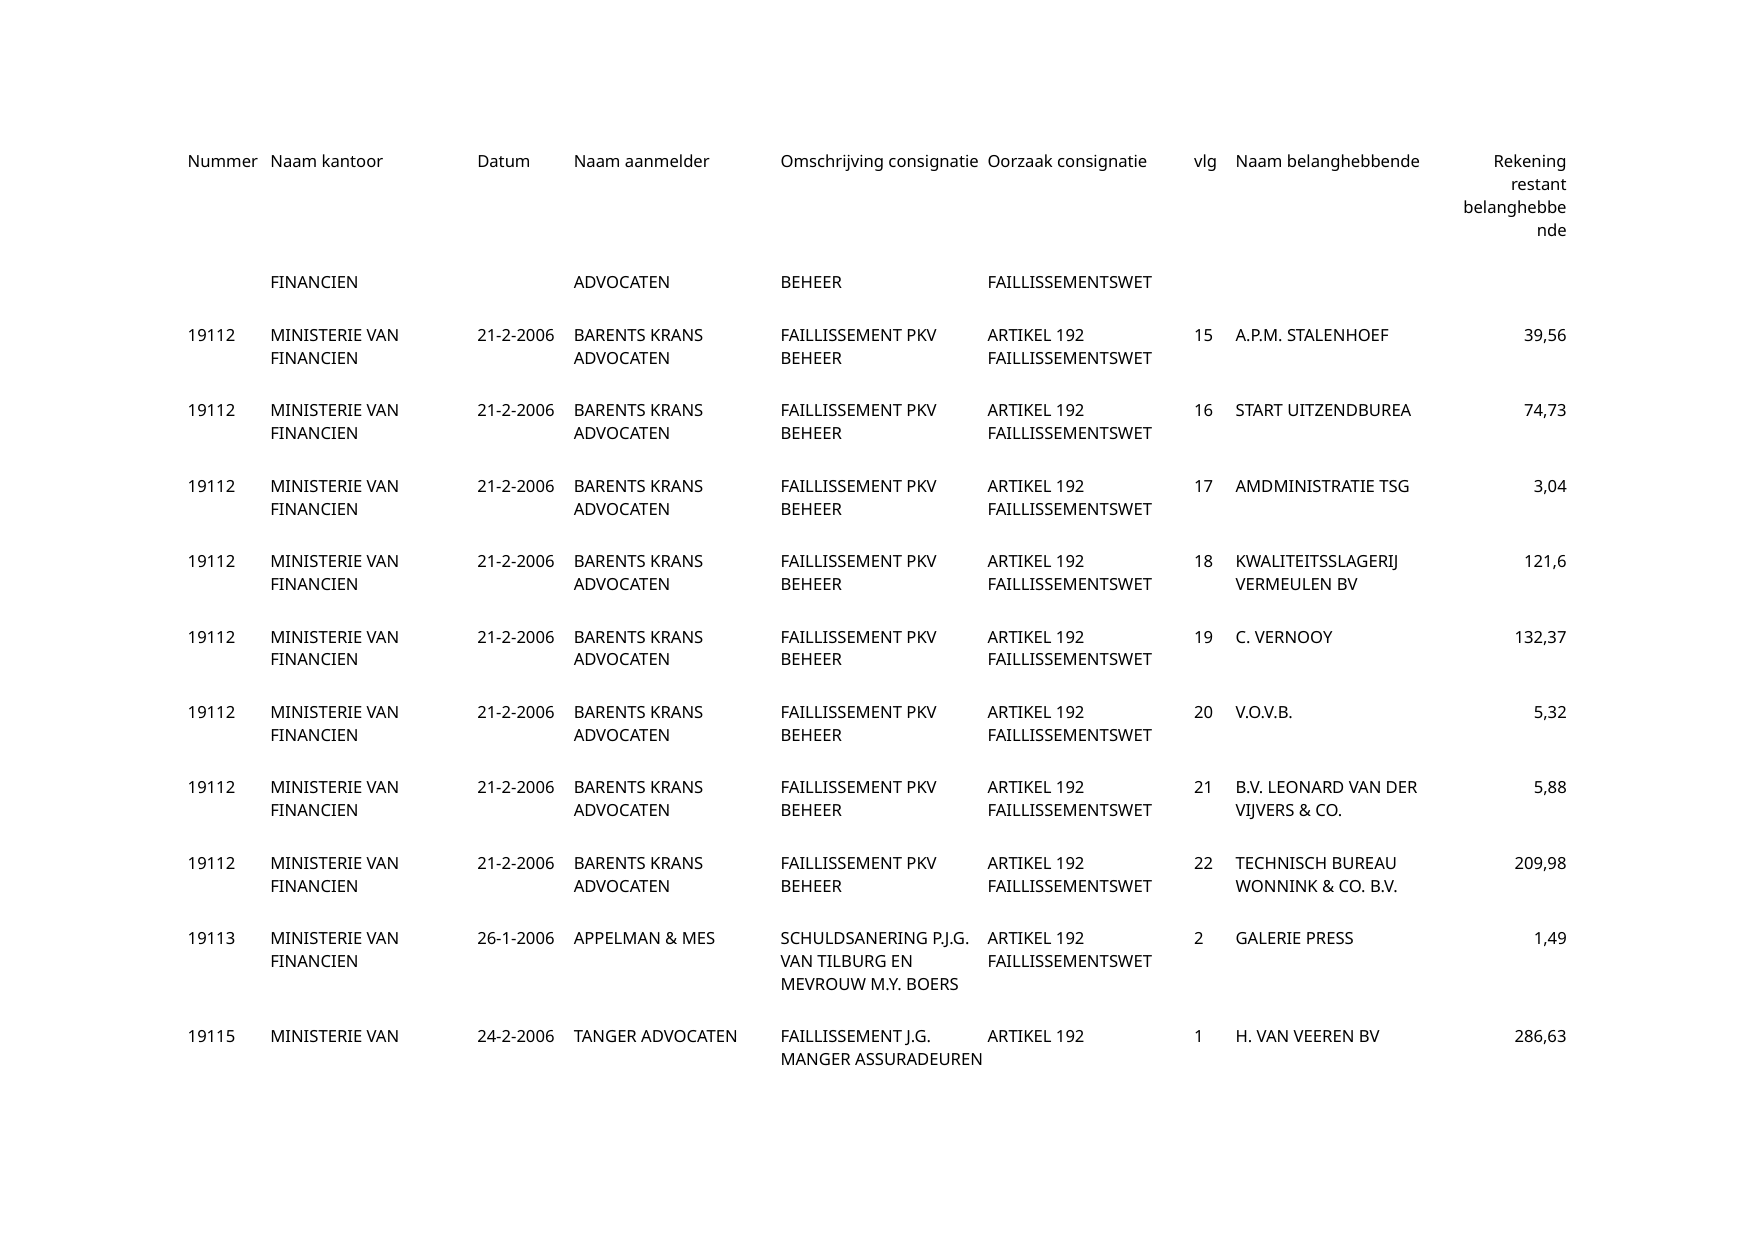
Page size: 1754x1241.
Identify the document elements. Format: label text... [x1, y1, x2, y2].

table_cell BEHEER [780, 271, 987, 323]
table_cell 21-2-2006 [477, 851, 573, 927]
table_cell 3,04 [1456, 474, 1566, 550]
table_cell ARTIKEL 192 FAILLISSEMENTSWET [987, 776, 1194, 851]
table_cell 19112 [188, 851, 270, 927]
table_cell FAILLISSEMENT PKV BEHEER [780, 399, 987, 474]
table_cell FAILLISSEMENT PKV BEHEER [780, 324, 987, 399]
table_cell 19112 [188, 625, 270, 701]
table_cell 21-2-2006 [477, 474, 573, 550]
table_cell [188, 271, 270, 323]
table_cell 209,98 [1456, 851, 1566, 927]
table_cell 19112 [188, 324, 270, 399]
table_cell 21-2-2006 [477, 776, 573, 851]
table_cell 15 [1194, 324, 1235, 399]
table_cell KWALITEITSSLAGERIJ VERMEULEN BV [1235, 550, 1456, 625]
table_cell TANGER ADVOCATEN [574, 1025, 780, 1078]
table_cell 22 [1194, 851, 1235, 927]
table_cell BARENTS KRANS ADVOCATEN [574, 776, 780, 851]
table_cell FAILLISSEMENT PKV BEHEER [780, 776, 987, 851]
table_cell FAILLISSEMENT PKV BEHEER [780, 550, 987, 625]
table_header Naam aanmelder [574, 150, 780, 271]
table_cell BARENTS KRANS ADVOCATEN [574, 399, 780, 474]
table_cell 19112 [188, 399, 270, 474]
table_cell H. VAN VEEREN BV [1235, 1025, 1456, 1078]
table_cell 19112 [188, 474, 270, 550]
table_cell ARTIKEL 192 FAILLISSEMENTSWET [987, 399, 1194, 474]
table_cell MINISTERIE VAN FINANCIEN [270, 927, 477, 1025]
table_cell C. VERNOOY [1235, 625, 1456, 701]
table_cell 1,49 [1456, 927, 1566, 1025]
table_cell ARTIKEL 192 FAILLISSEMENTSWET [987, 701, 1194, 776]
table_cell 21-2-2006 [477, 324, 573, 399]
table_cell MINISTERIE VAN FINANCIEN [270, 776, 477, 851]
table_cell APPELMAN & MES [574, 927, 780, 1025]
table_cell TECHNISCH BUREAU WONNINK & CO. B.V. [1235, 851, 1456, 927]
table_cell 5,32 [1456, 701, 1566, 776]
table_cell FAILLISSEMENT PKV BEHEER [780, 625, 987, 701]
table_cell FAILLISSEMENT PKV BEHEER [780, 851, 987, 927]
table_cell ARTIKEL 192 FAILLISSEMENTSWET [987, 625, 1194, 701]
table_cell START UITZENDBUREA [1235, 399, 1456, 474]
table_cell V.O.V.B. [1235, 701, 1456, 776]
table_cell FAILLISSEMENT J.G. MANGER ASSURADEUREN [780, 1025, 987, 1078]
table_cell 24-2-2006 [477, 1025, 573, 1078]
table_cell 16 [1194, 399, 1235, 474]
table_cell 19 [1194, 625, 1235, 701]
table_cell 19115 [188, 1025, 270, 1078]
table_header Nummer [188, 150, 270, 271]
table_cell AMDMINISTRATIE TSG [1235, 474, 1456, 550]
table_cell 21-2-2006 [477, 701, 573, 776]
table_cell 2 [1194, 927, 1235, 1025]
table_cell BARENTS KRANS ADVOCATEN [574, 851, 780, 927]
table_cell BARENTS KRANS ADVOCATEN [574, 625, 780, 701]
table_cell 19112 [188, 550, 270, 625]
table_cell 17 [1194, 474, 1235, 550]
table_cell B.V. LEONARD VAN DER VIJVERS & CO. [1235, 776, 1456, 851]
table_cell BARENTS KRANS ADVOCATEN [574, 474, 780, 550]
table_cell ARTIKEL 192 [987, 1025, 1194, 1078]
table_cell 286,63 [1456, 1025, 1566, 1078]
table_cell MINISTERIE VAN FINANCIEN [270, 550, 477, 625]
table_header Naam kantoor [270, 150, 477, 271]
table_cell FAILLISSEMENT PKV BEHEER [780, 701, 987, 776]
table_cell 20 [1194, 701, 1235, 776]
table_cell 1 [1194, 1025, 1235, 1078]
table_cell 121,6 [1456, 550, 1566, 625]
table_cell MINISTERIE VAN FINANCIEN [270, 625, 477, 701]
table_cell [477, 271, 573, 323]
table_cell MINISTERIE VAN [270, 1025, 477, 1078]
table_cell [1194, 271, 1235, 323]
table_cell ARTIKEL 192 FAILLISSEMENTSWET [987, 927, 1194, 1025]
table_cell 21-2-2006 [477, 399, 573, 474]
table_cell A.P.M. STALENHOEF [1235, 324, 1456, 399]
table_header Oorzaak consignatie [987, 150, 1194, 271]
table_cell GALERIE PRESS [1235, 927, 1456, 1025]
table_header Omschrijving consignatie [780, 150, 987, 271]
table_cell MINISTERIE VAN FINANCIEN [270, 474, 477, 550]
table_header vlg [1194, 150, 1235, 271]
table_cell ADVOCATEN [574, 271, 780, 323]
table_cell ARTIKEL 192 FAILLISSEMENTSWET [987, 851, 1194, 927]
table_cell BARENTS KRANS ADVOCATEN [574, 324, 780, 399]
table_cell ARTIKEL 192 FAILLISSEMENTSWET [987, 474, 1194, 550]
table_cell 39,56 [1456, 324, 1566, 399]
table_header Datum [477, 150, 573, 271]
table_cell ARTIKEL 192 FAILLISSEMENTSWET [987, 550, 1194, 625]
table_cell 132,37 [1456, 625, 1566, 701]
table_cell [1456, 271, 1566, 323]
table_cell MINISTERIE VAN FINANCIEN [270, 324, 477, 399]
table_cell 21-2-2006 [477, 550, 573, 625]
table_cell 19112 [188, 701, 270, 776]
table_cell BARENTS KRANS ADVOCATEN [574, 701, 780, 776]
table_cell MINISTERIE VAN FINANCIEN [270, 701, 477, 776]
table_cell BARENTS KRANS ADVOCATEN [574, 550, 780, 625]
table_cell 21 [1194, 776, 1235, 851]
table_cell 26-1-2006 [477, 927, 573, 1025]
table_cell FAILLISSEMENT PKV BEHEER [780, 474, 987, 550]
table_cell FINANCIEN [270, 271, 477, 323]
table_cell MINISTERIE VAN FINANCIEN [270, 399, 477, 474]
table_cell ARTIKEL 192 FAILLISSEMENTSWET [987, 324, 1194, 399]
table_header Rekening restant belanghebbende [1456, 150, 1566, 271]
table_cell MINISTERIE VAN FINANCIEN [270, 851, 477, 927]
table_cell 21-2-2006 [477, 625, 573, 701]
table_cell [1235, 271, 1456, 323]
table_cell SCHULDSANERING P.J.G. VAN TILBURG EN MEVROUW M.Y. BOERS [780, 927, 987, 1025]
table_cell 18 [1194, 550, 1235, 625]
table_cell 5,88 [1456, 776, 1566, 851]
table_cell 19113 [188, 927, 270, 1025]
table_cell 74,73 [1456, 399, 1566, 474]
table_cell FAILLISSEMENTSWET [987, 271, 1194, 323]
table_cell 19112 [188, 776, 270, 851]
table_header Naam belanghebbende [1235, 150, 1456, 271]
